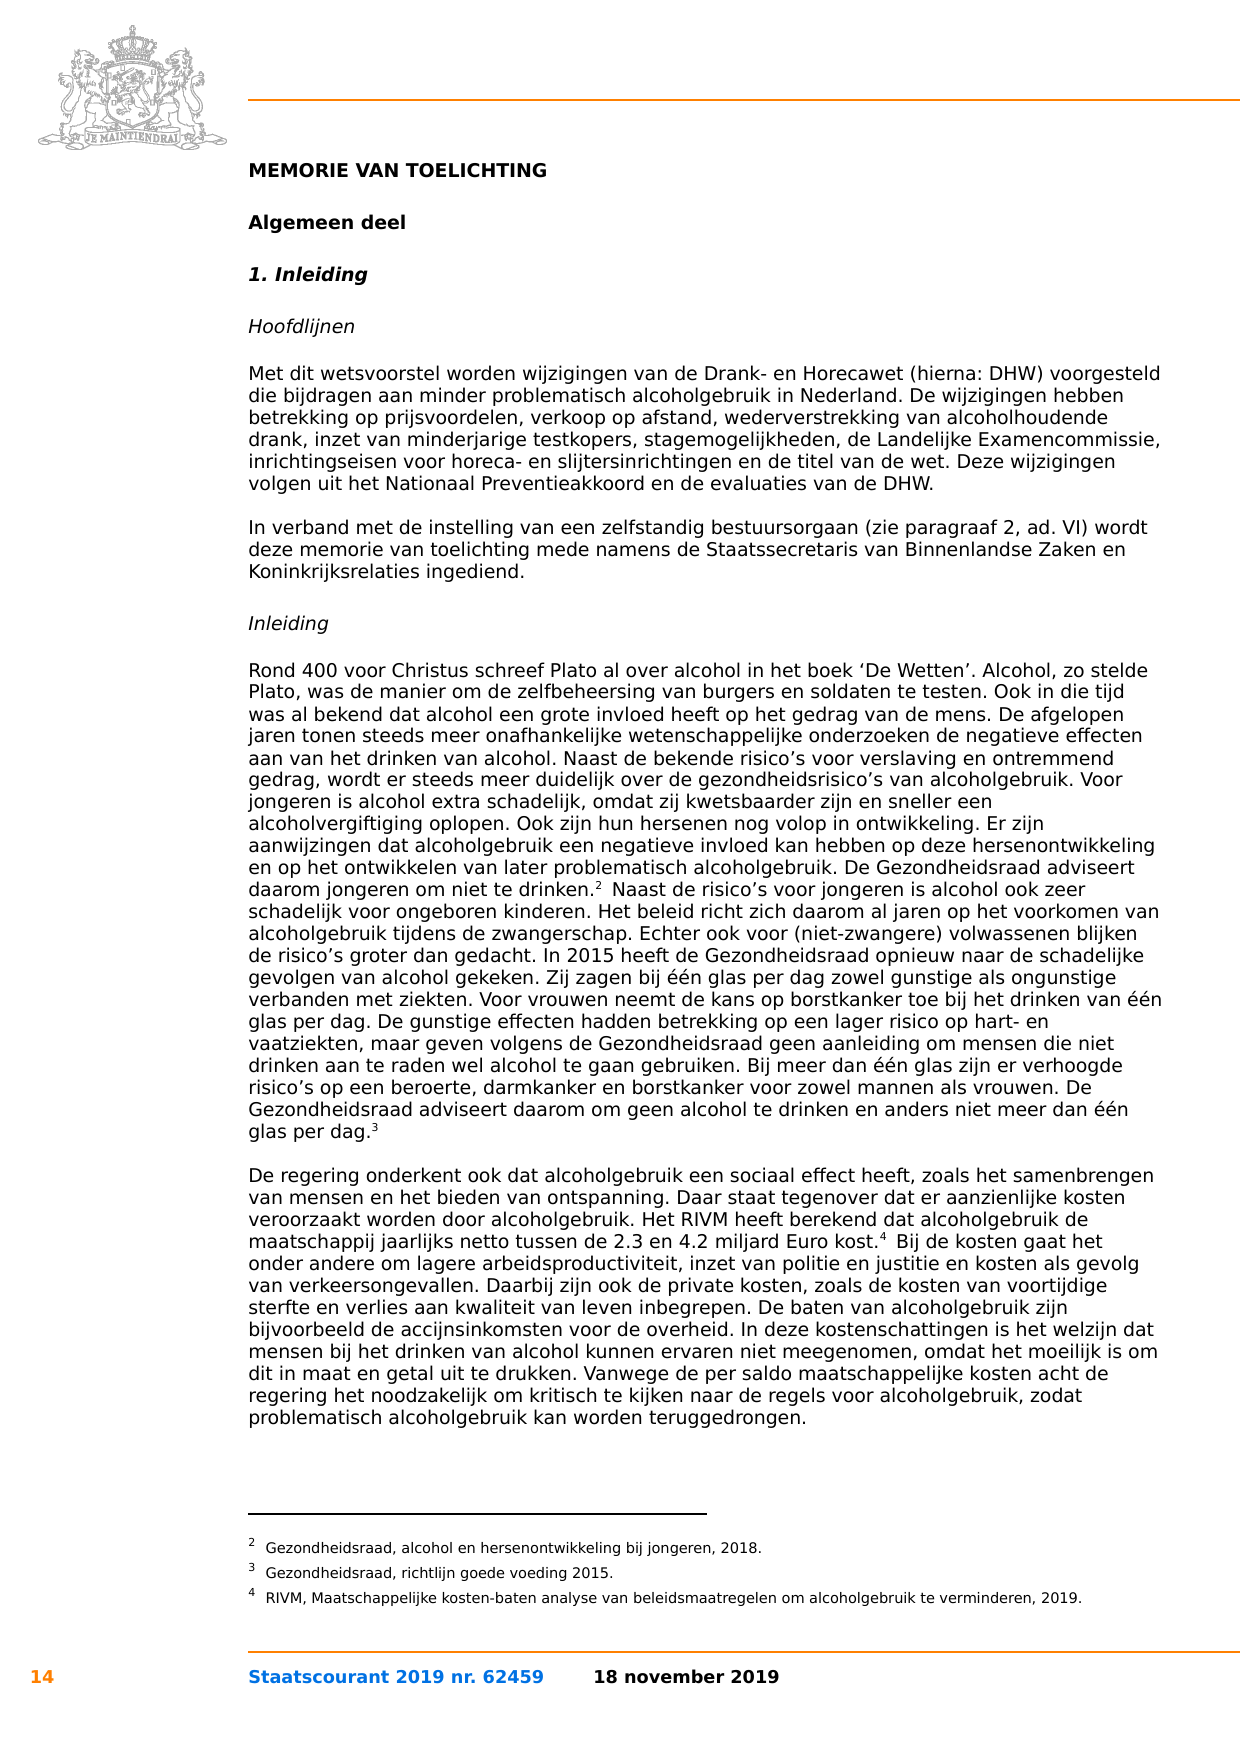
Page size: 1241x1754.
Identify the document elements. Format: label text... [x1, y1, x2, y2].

picture [38, 25, 227, 150]
text De regering onderkent ook dat alcoholgebruik een sociaal effect heeft, zoals het samenbrengen van mensen en het bieden van ontspanning. Daar staat tegenover dat er aanzienlijke kosten veroorzaakt worden door alcoholgebruik. Het RIVM heeft berekend dat alcoholgebruik de maatschappij jaarlijks netto tussen de 2.3 en 4.2 miljard Euro kost. Bij de kosten gaat het onder andere om lagere arbeidsproductiviteit, inzet van politie en justitie en kosten als gevolg van verkeersongevallen. Daarbij zijn ook de private kosten, zoals de kosten van voortijdige sterfte en verlies aan kwaliteit van leven inbegrepen. De baten van alcoholgebruik zijn bijvoorbeeld de accijnsinkomsten voor de overheid. In deze kostenschattingen is het welzijn dat mensen bij het drinken van alcohol kunnen ervaren niet meegenomen, omdat het moeilijk is om dit in maat en getal uit te drukken. Vanwege de per saldo maatschappelijke kosten acht de regering het noodzakelijk om kritisch te kijken naar de regels voor alcoholgebruik, zodat problematisch alcoholgebruik kan worden teruggedrongen. [248, 1165, 1163, 1429]
subtitle Hoofdlijnen [248, 316, 1163, 338]
subtitle Inleiding [248, 612, 1163, 634]
text Met dit wetsvoorstel worden wijzigingen van de Drank- en Horecawet (hierna: DHW) voorgesteld die bijdragen aan minder problematisch alcoholgebruik in Nederland. De wijzigingen hebben betrekking op prijsvoordelen, verkoop op afstand, wederverstrekking van alcoholhoudende drank, inzet van minderjarige testkopers, stagemogelijkheden, de Landelijke Examencommissie, inrichtingseisen voor horeca- en slijtersinrichtingen en de titel van de wet. Deze wijzigingen volgen uit het Nationaal Preventieakkoord en de evaluaties van de DHW. [248, 363, 1163, 495]
text In verband met de instelling van een zelfstandig bestuursorgaan (zie paragraaf 2, ad. VI) wordt deze memorie van toelichting mede namens de Staatssecretaris van Binnenlandse Zaken en Koninkrijksrelaties ingediend. [248, 517, 1163, 582]
subtitle 1. Inleiding [248, 264, 1163, 286]
text Gezondheidsraad, alcohol en hersenontwikkeling bij jongeren, 2018. [248, 1536, 1163, 1558]
text RIVM, Maatschappelijke kosten-baten analyse van beleidsmaatregelen om alcoholgebruik te verminderen, 2019. [248, 1586, 1163, 1608]
subtitle MEMORIE VAN TOELICHTING [248, 160, 1163, 182]
subtitle Algemeen deel [248, 212, 1163, 234]
text Rond 400 voor Christus schreef Plato al over alcohol in het boek ‘De Wetten’. Alcohol, zo stelde Plato, was de manier om de zelfbeheersing van burgers en soldaten te testen. Ook in die tijd was al bekend dat alcohol een grote invloed heeft op het gedrag van de mens. De afgelopen jaren tonen steeds meer onafhankelijke wetenschappelijke onderzoeken de negatieve effecten aan van het drinken van alcohol. Naast de bekende risico’s voor verslaving en ontremmend gedrag, wordt er steeds meer duidelijk over de gezondheidsrisico’s van alcoholgebruik. Voor jongeren is alcohol extra schadelijk, omdat zij kwetsbaarder zijn en sneller een alcoholvergiftiging oplopen. Ook zijn hun hersenen nog volop in ontwikkeling. Er zijn aanwijzingen dat alcoholgebruik een negatieve invloed kan hebben op deze hersenontwikkeling en op het ontwikkelen van later problematisch alcoholgebruik. De Gezondheidsraad adviseert daarom jongeren om niet te drinken. Naast de risico’s voor jongeren is alcohol ook zeer schadelijk voor ongeboren kinderen. Het beleid richt zich daarom al jaren op het voorkomen van alcoholgebruik tijdens de zwangerschap. Echter ook voor (niet-zwangere) volwassenen blijken de risico’s groter dan gedacht. In 2015 heeft de Gezondheidsraad opnieuw naar de schadelijke gevolgen van alcohol gekeken. Zij zagen bij één glas per dag zowel gunstige als ongunstige verbanden met ziekten. Voor vrouwen neemt de kans op borstkanker toe bij het drinken van één glas per dag. De gunstige effecten hadden betrekking op een lager risico op hart- en vaatziekten, maar geven volgens de Gezondheidsraad geen aanleiding om mensen die niet drinken aan te raden wel alcohol te gaan gebruiken. Bij meer dan één glas zijn er verhoogde risico’s op een beroerte, darmkanker en borstkanker voor zowel mannen als vrouwen. De Gezondheidsraad adviseert daarom om geen alcohol te drinken en anders niet meer dan één glas per dag. [248, 659, 1163, 1143]
text Gezondheidsraad, richtlijn goede voeding 2015. [248, 1561, 1163, 1583]
